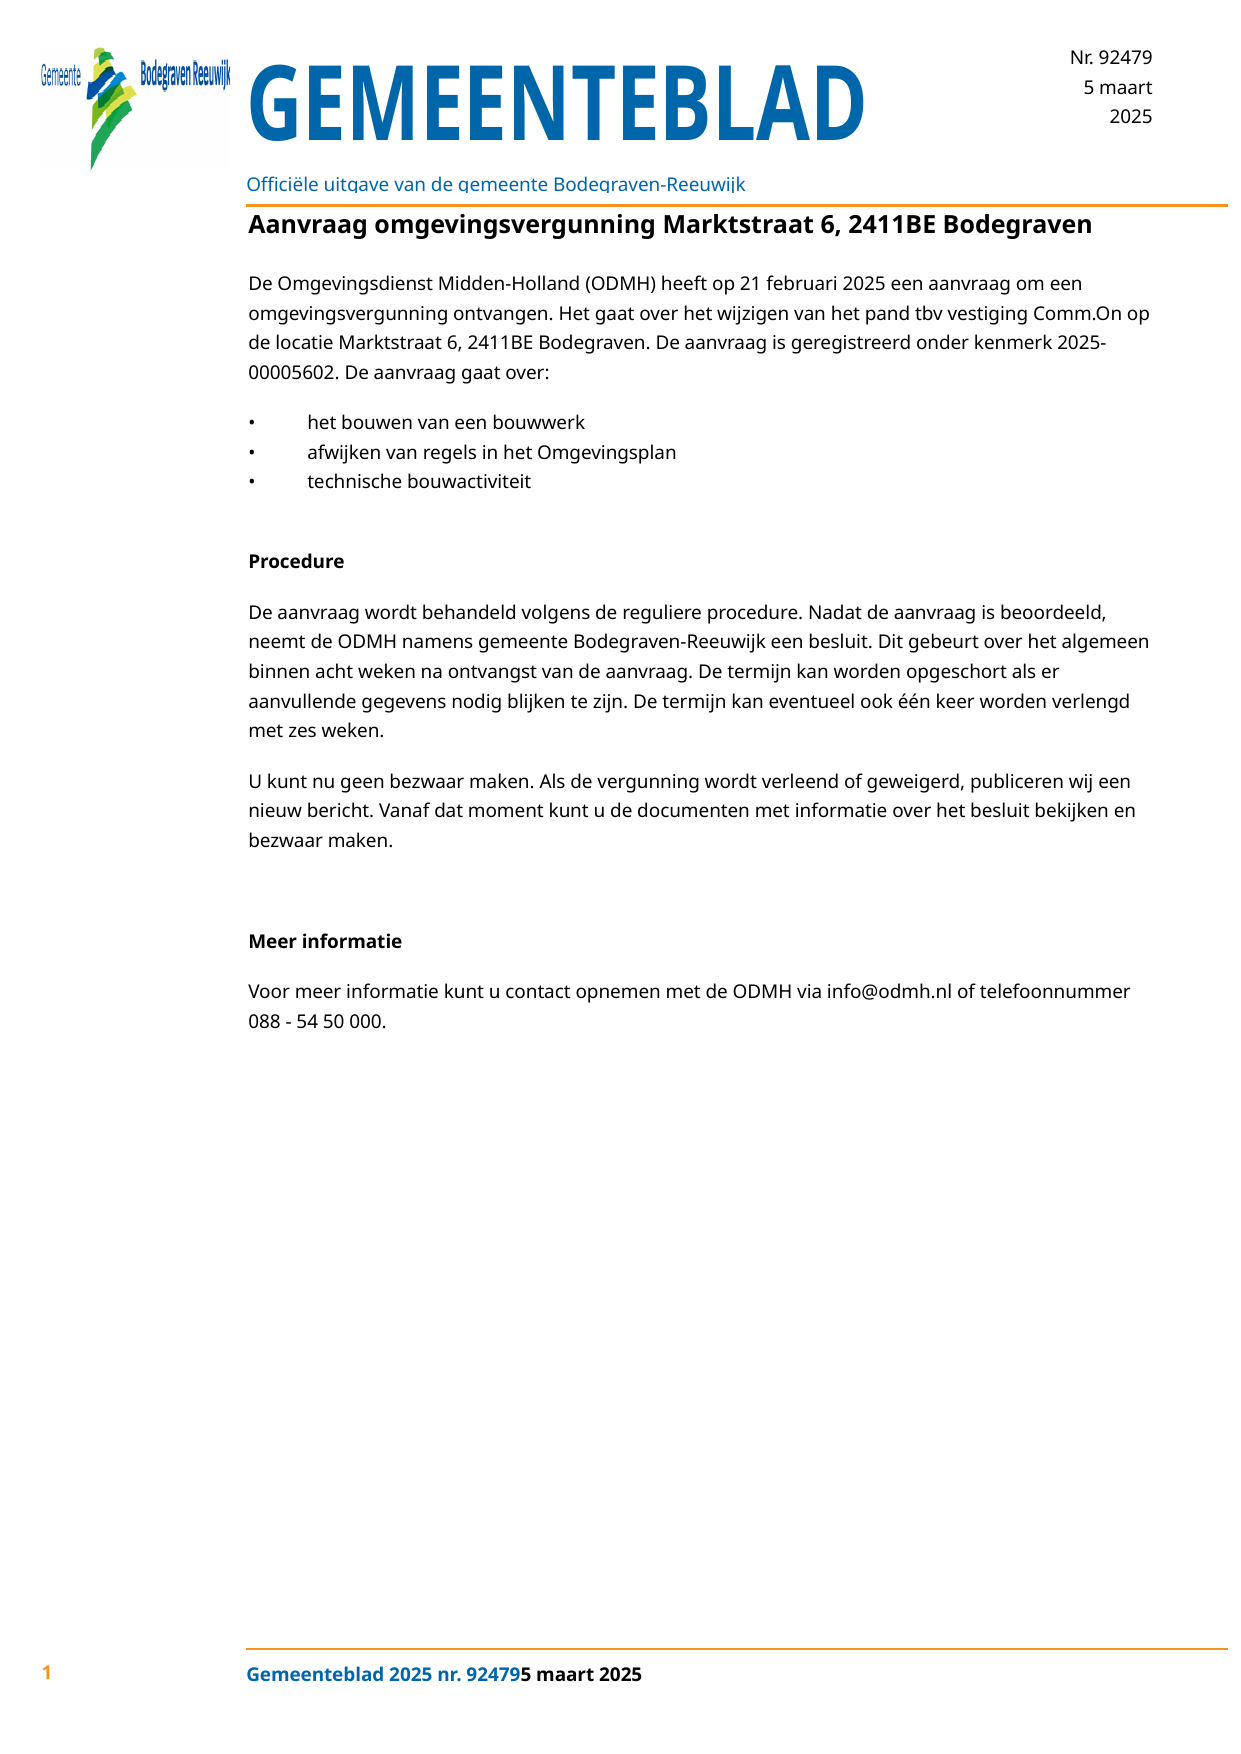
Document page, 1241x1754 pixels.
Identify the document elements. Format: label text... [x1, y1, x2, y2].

list het bouwen van een bouwwerk [248, 409, 1152, 435]
text De aanvraag wordt behandeld volgens de reguliere procedure. Nadat de aanvraag is beoordeeld, neemt de ODMH namens gemeente Bodegraven-Reeuwijk een besluit. Dit gebeurt over het algemeen binnen acht weken na ontvangst van de aanvraag. De termijn kan worden opgeschort als er aanvullende gegevens nodig blijken te zijn. De termijn kan eventueel ook één keer worden verlengd met zes weken. [248, 599, 1152, 743]
text Voor meer informatie kunt u contact opnemen met de ODMH via info@odmh.nl of telefoonnummer 088 - 54 50 000. [248, 978, 1152, 1033]
list afwijken van regels in het Omgevingsplan [248, 439, 1152, 465]
text U kunt nu geen bezwaar maken. Als de vergunning wordt verleend of geweigerd, publiceren wij een nieuw bericht. Vanaf dat moment kunt u de documenten met informatie over het besluit bekijken en bezwaar maken. [248, 768, 1152, 853]
text Aanvraag omgevingsvergunning Marktstraat 6, 2411BE Bodegraven [248, 207, 1152, 241]
text Meer informatie [248, 928, 1152, 953]
text De Omgevingsdienst Midden-Holland (ODMH) heeft op 21 februari 2025 een aanvraag om een omgevingsvergunning ontvangen. Het gaat over het wijzigen van het pand tbv vestiging Comm.On op de locatie Marktstraat 6, 2411BE Bodegraven. De aanvraag is geregistreerd onder kenmerk 2025-00005602. De aanvraag gaat over: [248, 270, 1152, 385]
picture [41, 47, 231, 172]
list technische bouwactiviteit [248, 469, 1152, 494]
text Procedure [248, 549, 1152, 574]
